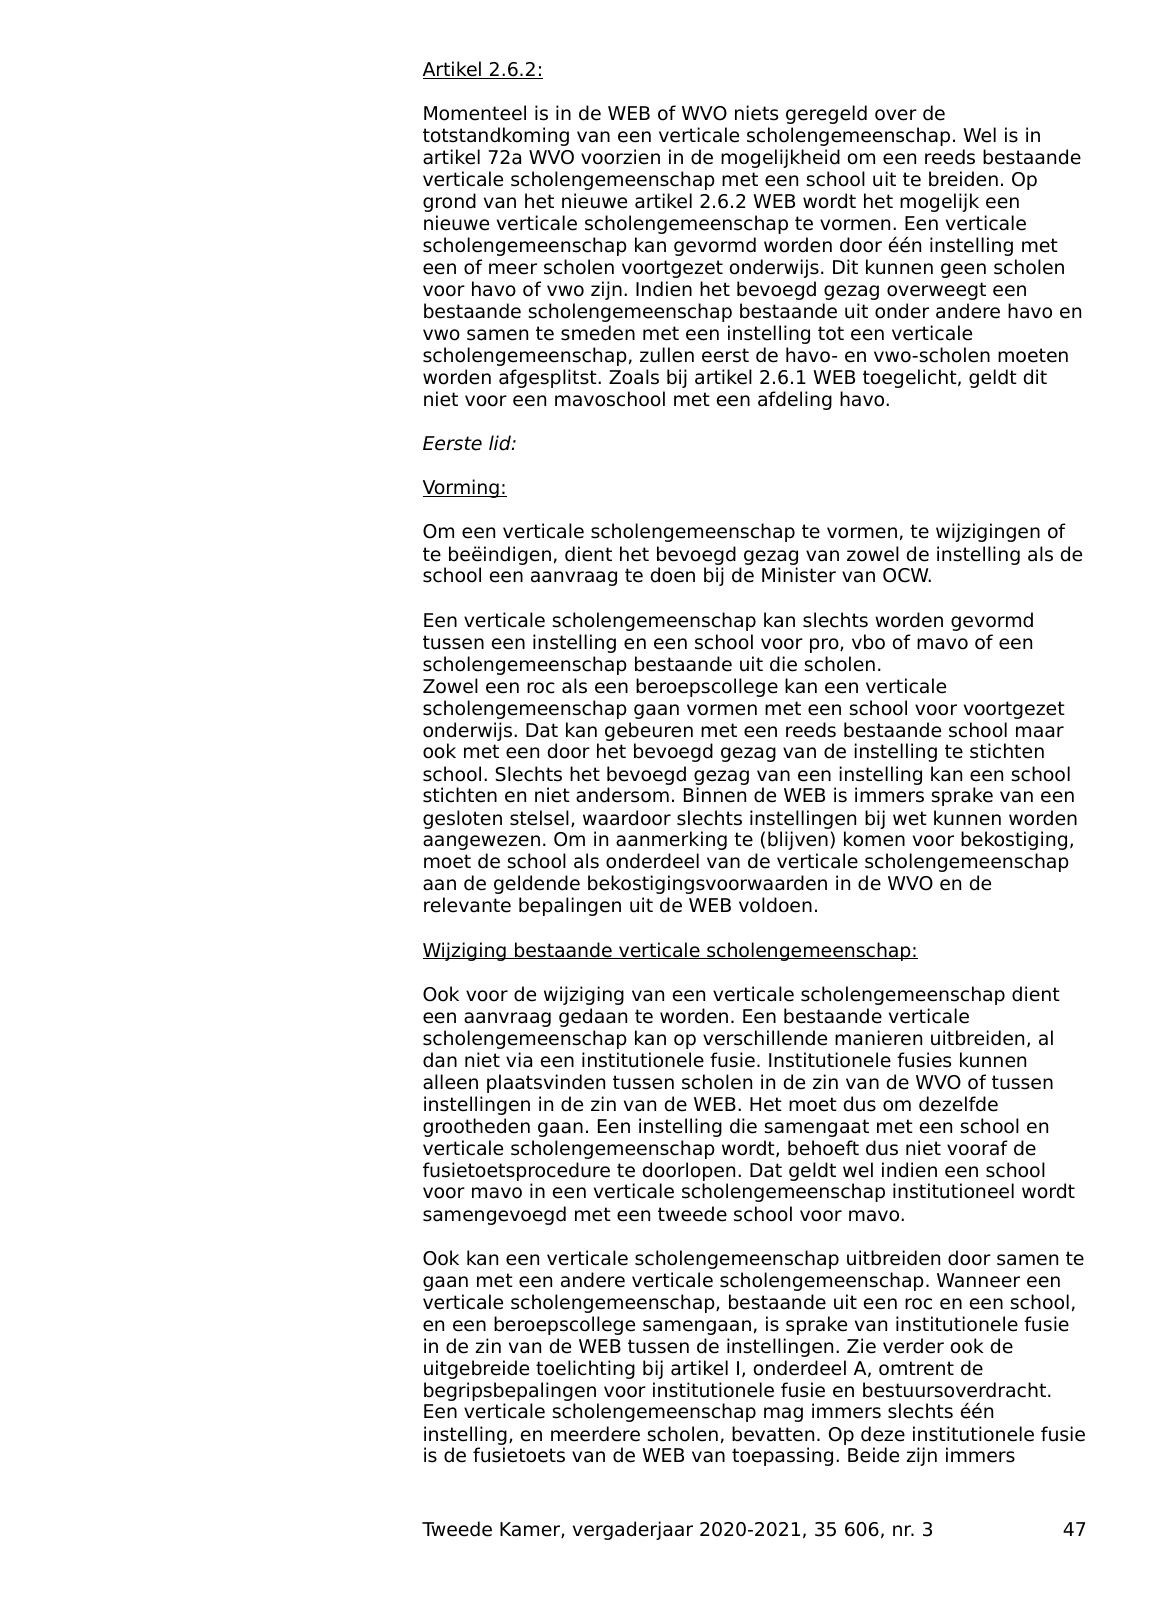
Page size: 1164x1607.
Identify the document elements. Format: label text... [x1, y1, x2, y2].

text Ook kan een verticale scholengemeenschap uitbreiden door samen te gaan met een andere verticale scholengemeenschap. Wanneer een verticale scholengemeenschap, bestaande uit een roc en een school, en een beroepscollege samengaan, is sprake van institutionele fusie in de zin van de WEB tussen de instellingen. Zie verder ook de uitgebreide toelichting bij artikel I, onderdeel A, omtrent de begripsbepalingen voor institutionele fusie en bestuursoverdracht. Een verticale scholengemeenschap mag immers slechts één instelling, en meerdere scholen, bevatten. Op deze institutionele fusie is de fusietoets van de WEB van toepassing. Beide zijn immers [422, 1248, 1087, 1467]
text Momenteel is in de WEB of WVO niets geregeld over de totstandkoming van een verticale scholengemeenschap. Wel is in artikel 72a WVO voorzien in de mogelijkheid om een reeds bestaande verticale scholengemeenschap met een school uit te breiden. Op grond van het nieuwe artikel 2.6.2 WEB wordt het mogelijk een nieuwe verticale scholengemeenschap te vormen. Een verticale scholengemeenschap kan gevormd worden door één instelling met een of meer scholen voortgezet onderwijs. Dit kunnen geen scholen voor havo of vwo zijn. Indien het bevoegd gezag overweegt een bestaande scholengemeenschap bestaande uit onder andere havo en vwo samen te smeden met een instelling tot een verticale scholengemeenschap, zullen eerst de havo- en vwo-scholen moeten worden afgesplitst. Zoals bij artikel 2.6.1 WEB toegelicht, geldt dit niet voor een mavoschool met een afdeling havo. [422, 103, 1087, 411]
text Ook voor de wijziging van een verticale scholengemeenschap dient een aanvraag gedaan te worden. Een bestaande verticale scholengemeenschap kan op verschillende manieren uitbreiden, al dan niet via een institutionele fusie. Institutionele fusies kunnen alleen plaatsvinden tussen scholen in de zin van de WVO of tussen instellingen in de zin van de WEB. Het moet dus om dezelfde grootheden gaan. Een instelling die samengaat met een school en verticale scholengemeenschap wordt, behoeft dus niet vooraf de fusietoetsprocedure te doorlopen. Dat geldt wel indien een school voor mavo in een verticale scholengemeenschap institutioneel wordt samengevoegd met een tweede school voor mavo. [422, 984, 1087, 1225]
subtitle Wijziging bestaande verticale scholengemeenschap: [422, 939, 1087, 961]
subtitle Eerste lid: [422, 433, 1087, 455]
subtitle Artikel 2.6.2: [422, 59, 1087, 81]
text Een verticale scholengemeenschap kan slechts worden gevormd tussen een instelling en een school voor pro, vbo of mavo of een scholengemeenschap bestaande uit die scholen. [422, 609, 1087, 676]
text Zowel een roc als een beroepscollege kan een verticale scholengemeenschap gaan vormen met een school voor voortgezet onderwijs. Dat kan gebeuren met een reeds bestaande school maar ook met een door het bevoegd gezag van de instelling te stichten school. Slechts het bevoegd gezag van een instelling kan een school stichten en niet andersom. Binnen de WEB is immers sprake van een gesloten stelsel, waardoor slechts instellingen bij wet kunnen worden aangewezen. Om in aanmerking te (blijven) komen voor bekostiging, moet de school als onderdeel van de verticale scholengemeenschap aan de geldende bekostigingsvoorwaarden in de WVO en de relevante bepalingen uit de WEB voldoen. [422, 676, 1087, 917]
subtitle Vorming: [422, 477, 1087, 499]
text Om een verticale scholengemeenschap te vormen, te wijzigingen of te beëindigen, dient het bevoegd gezag van zowel de instelling als de school een aanvraag te doen bij de Minister van OCW. [422, 521, 1087, 587]
